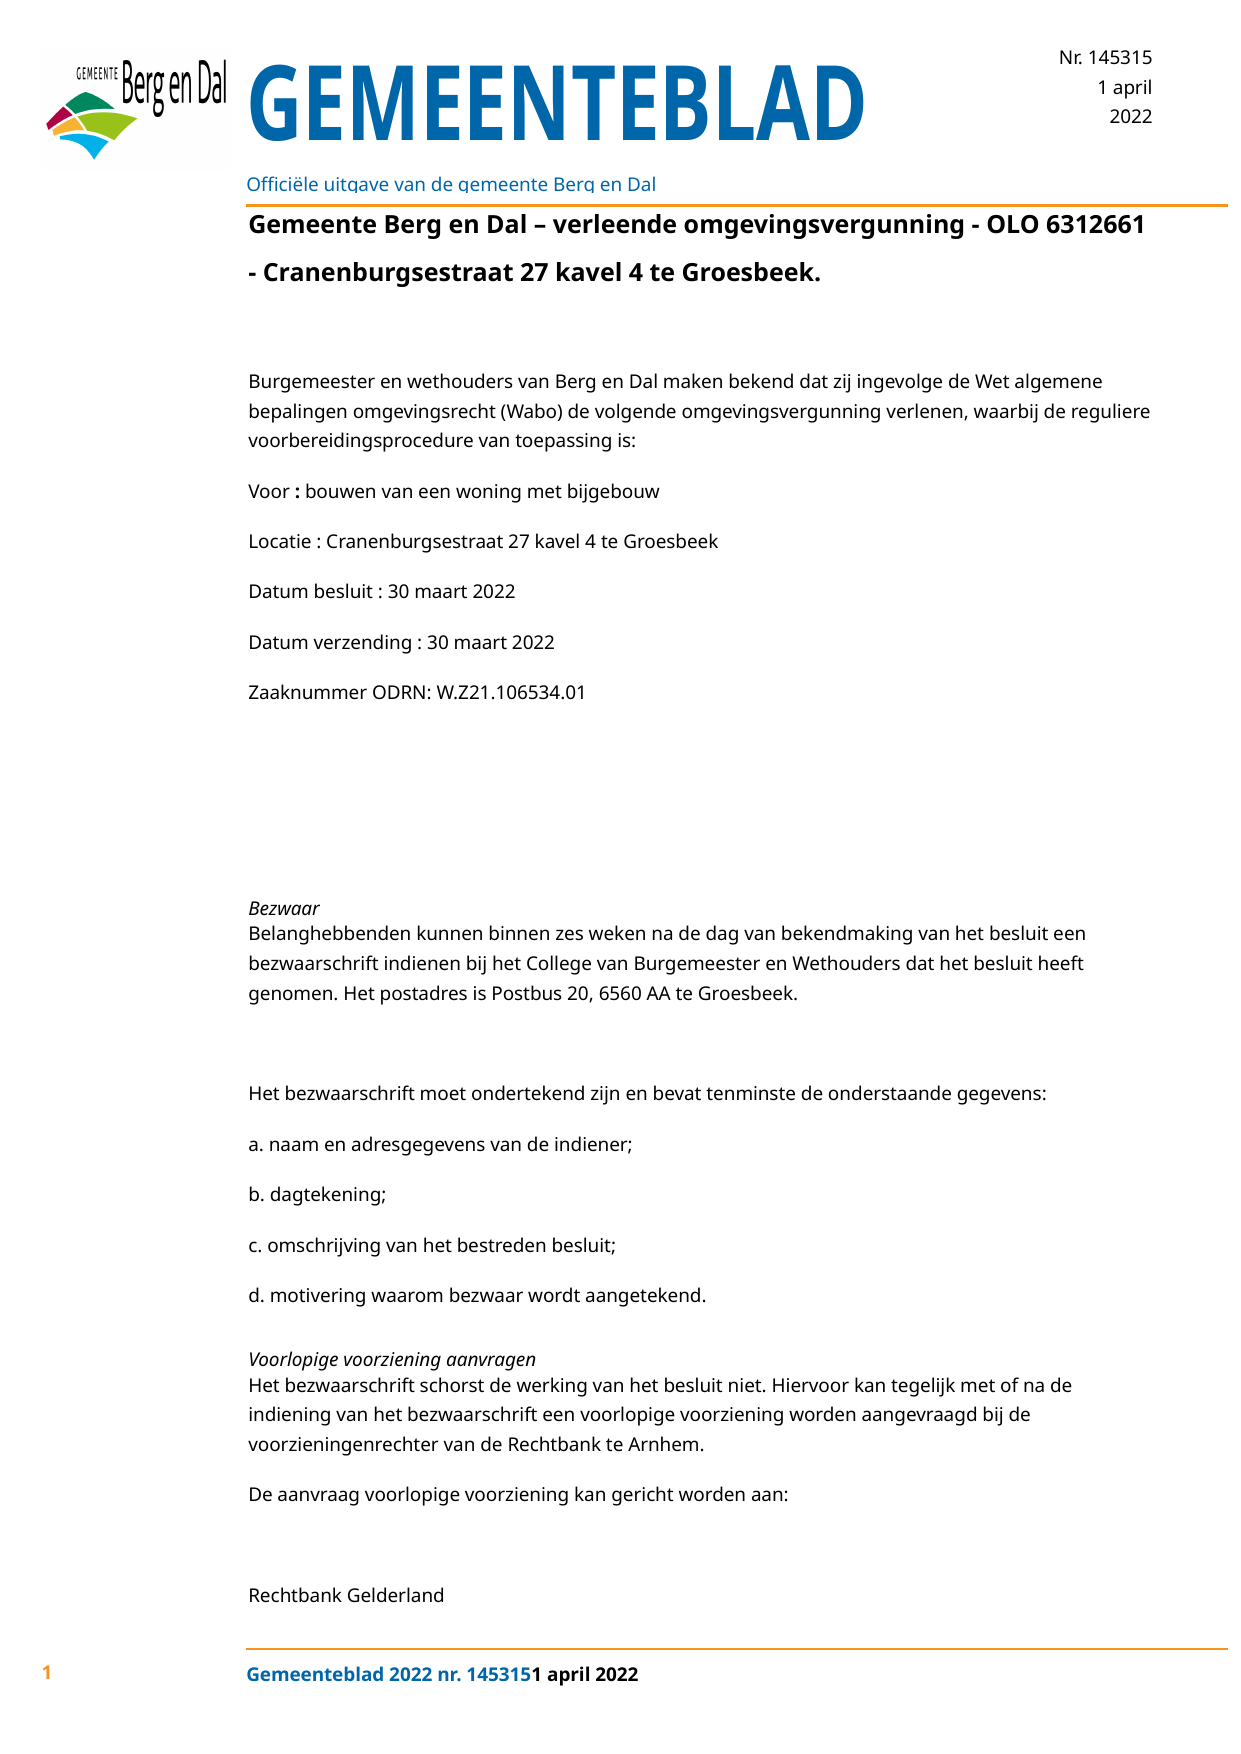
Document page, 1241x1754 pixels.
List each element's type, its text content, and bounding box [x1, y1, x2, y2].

text b. dagtekening; [248, 1181, 1152, 1207]
text c. omschrijving van het bestreden besluit; [248, 1232, 1152, 1257]
text d. motivering waarom bezwaar wordt aangetekend. [248, 1282, 1152, 1308]
text Zaaknummer ODRN: W.Z21.106534.01 [248, 679, 1152, 705]
text Belanghebbenden kunnen binnen zes weken na de dag van bekendmaking van het besluit een bezwaarschrift indienen bij het College van Burgemeester en Wethouders dat het besluit heeft genomen. Het postadres is Postbus 20, 6560 AA te Groesbeek. [248, 921, 1152, 1005]
text Het bezwaarschrift schorst de werking van het besluit niet. Hiervoor kan tegelijk met of na de indiening van het bezwaarschrift een voorlopige voorziening worden aangevraagd bij de voorzieningenrechter van de Rechtbank te Arnhem. [248, 1372, 1152, 1457]
text Datum verzending : 30 maart 2022 [248, 629, 1152, 655]
text Burgemeester en wethouders van Berg en Dal maken bekend dat zij ingevolge de Wet algemene bepalingen omgevingsrecht (Wabo) de volgende omgevingsvergunning verlenen, waarbij de reguliere voorbereidingsprocedure van toepassing is: [248, 368, 1152, 453]
text Bezwaar [248, 895, 1152, 921]
text a. naam en adresgegevens van de indiener; [248, 1131, 1152, 1157]
picture [41, 47, 231, 172]
text Gemeente Berg en Dal – verleende omgevingsvergunning - OLO 6312661 - Cranenburgsestraat 27 kavel 4 te Groesbeek. [248, 207, 1152, 288]
text Datum besluit : 30 maart 2022 [248, 579, 1152, 604]
text Locatie : Cranenburgsestraat 27 kavel 4 te Groesbeek [248, 528, 1152, 554]
text Voor : bouwen van een woning met bijgebouw [248, 478, 1152, 504]
text Rechtbank Gelderland [248, 1582, 1152, 1608]
text Voorlopige voorziening aanvragen [248, 1346, 1152, 1372]
text Het bezwaarschrift moet ondertekend zijn en bevat tenminste de onderstaande gegevens: [248, 1081, 1152, 1106]
text De aanvraag voorlopige voorziening kan gericht worden aan: [248, 1481, 1152, 1507]
